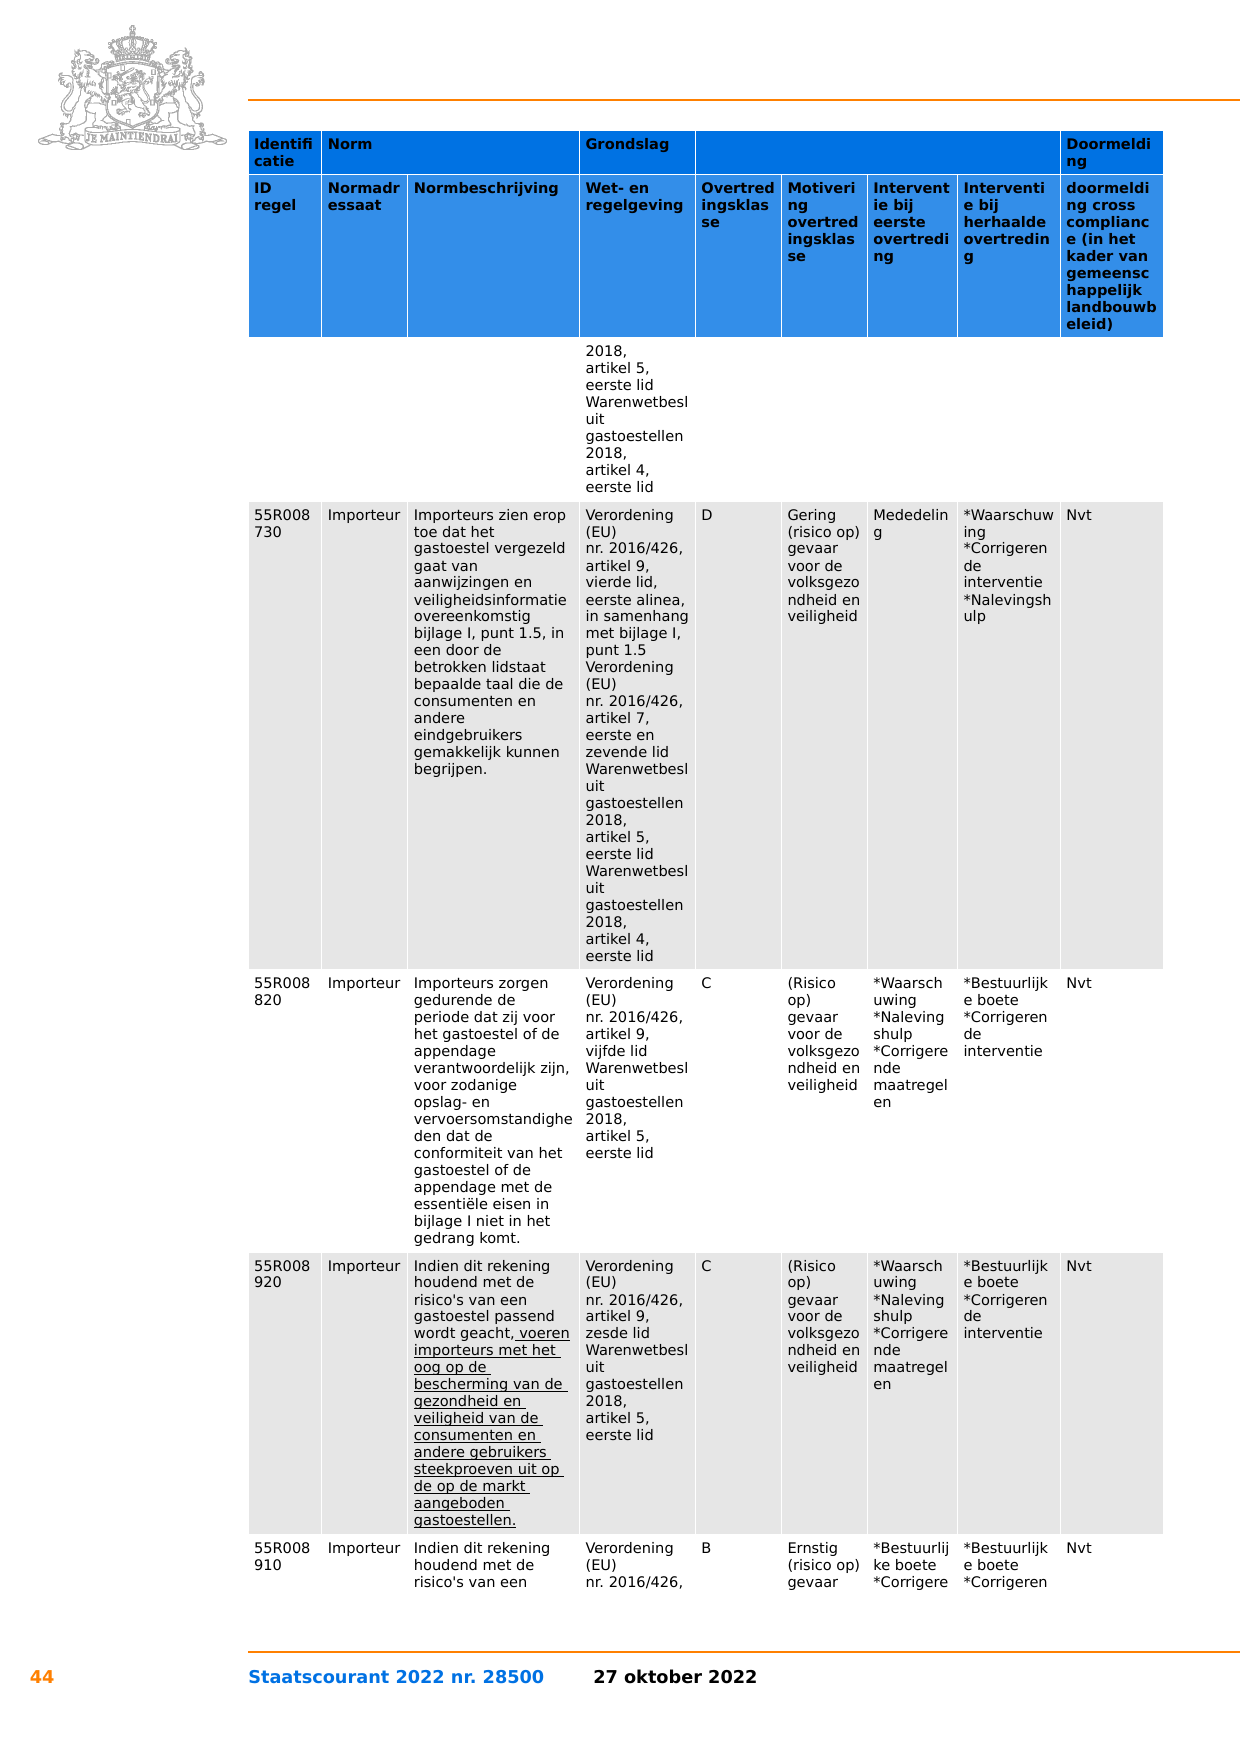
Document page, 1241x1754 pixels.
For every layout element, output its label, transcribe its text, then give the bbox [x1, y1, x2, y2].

table_cell *Bestuurlijke boete *Corrigerende interventie [958, 1253, 1060, 1534]
table_header [696, 131, 1060, 174]
table_cell [408, 339, 579, 501]
table_cell ID regel [249, 175, 321, 337]
table_cell Nvt [1061, 971, 1163, 1252]
table_cell [249, 339, 321, 501]
table_cell [868, 339, 957, 501]
table_cell Importeur [322, 1535, 407, 1595]
table_cell Wet- en regelgeving [580, 175, 695, 337]
table_header Norm [322, 131, 579, 174]
table_cell *Bestuurlijke boete *Corrigerende interventie [958, 971, 1060, 1252]
table_header Identificatie [249, 131, 321, 174]
table_cell Interventie bij eerste overtreding [868, 175, 957, 337]
table_cell Verordening (EU) nr. 2016/426, artikel 9, vijfde lid Warenwetbesluit gastoestellen 2018, artikel 5, eerste lid [580, 971, 695, 1252]
table_cell 55R008730 [249, 502, 321, 969]
table_cell Normbeschrijving [408, 175, 579, 337]
table_cell B [696, 1535, 781, 1595]
table_cell [322, 339, 407, 501]
table_cell (Risico op) gevaar voor de volksgezondheid en veiligheid [782, 1253, 867, 1534]
table_cell Nvt [1061, 1253, 1163, 1534]
table_cell doormelding cross compliance (in het kader van gemeenschappelijk landbouwbeleid) [1061, 175, 1163, 337]
table_cell Importeur [322, 1253, 407, 1534]
table_cell Nvt [1061, 1535, 1163, 1595]
table_cell Importeur [322, 502, 407, 969]
table_cell Overtredingsklasse [696, 175, 781, 337]
table_cell C [696, 1253, 781, 1534]
table_cell *Bestuurlijke boete *Corrigere [868, 1535, 957, 1595]
table_cell Importeurs zorgen gedurende de periode dat zij voor het gastoestel of de appendage verantwoordelijk zijn, voor zodanige opslag- en vervoersomstandigheden dat de conformiteit van het gastoestel of de appendage met de essentiële eisen in bijlage I niet in het gedrang komt. [408, 971, 579, 1252]
table_cell Verordening (EU) nr. 2016/426, [580, 1535, 695, 1595]
table_header Doormelding [1061, 131, 1163, 174]
table_cell C [696, 971, 781, 1252]
table_cell 55R008910 [249, 1535, 321, 1595]
table_cell *Waarschuwing *Nalevingshulp *Corrigerende maatregelen [868, 1253, 957, 1534]
table_cell Interventie bij herhaalde overtreding [958, 175, 1060, 337]
table_cell Indien dit rekening houdend met de risico's van een gastoestel passend wordt geacht, voeren importeurs met het oog op de bescherming van de gezondheid en veiligheid van de consumenten en andere gebruikers steekproeven uit op de op de markt aangeboden gastoestellen. [408, 1253, 579, 1534]
table_cell Indien dit rekening houdend met de risico's van een [408, 1535, 579, 1595]
table_cell Importeur [322, 971, 407, 1252]
table_cell [1061, 339, 1163, 501]
table_cell Mededeling [868, 502, 957, 969]
table_header Grondslag [580, 131, 695, 174]
table_cell [696, 339, 781, 501]
table_cell Motivering overtredingsklasse [782, 175, 867, 337]
table_cell D [696, 502, 781, 969]
table_cell Gering (risico op) gevaar voor de volksgezondheid en veiligheid [782, 502, 867, 969]
table_cell *Bestuurlijke boete *Corrigeren [958, 1535, 1060, 1595]
table_cell Nvt [1061, 502, 1163, 969]
table_cell 55R008920 [249, 1253, 321, 1534]
table_cell [958, 339, 1060, 501]
table_cell [782, 339, 867, 501]
table_cell Normadressaat [322, 175, 407, 337]
table_cell Ernstig (risico op) gevaar [782, 1535, 867, 1595]
table_cell Verordening (EU) nr. 2016/426, artikel 9, vierde lid, eerste alinea, in samenhang met bijlage I, punt 1.5 Verordening (EU) nr. 2016/426, artikel 7, eerste en zevende lid Warenwetbesluit gastoestellen 2018, artikel 5, eerste lid Warenwetbesluit gastoestellen 2018, artikel 4, eerste lid [580, 502, 695, 969]
table_cell Importeurs zien erop toe dat het gastoestel vergezeld gaat van aanwijzingen en veiligheidsinformatie overeenkomstig bijlage I, punt 1.5, in een door de betrokken lidstaat bepaalde taal die de consumenten en andere eindgebruikers gemakkelijk kunnen begrijpen. [408, 502, 579, 969]
table_cell (Risico op) gevaar voor de volksgezondheid en veiligheid [782, 971, 867, 1252]
table_cell Verordening (EU) nr. 2016/426, artikel 9, zesde lid Warenwetbesluit gastoestellen 2018, artikel 5, eerste lid [580, 1253, 695, 1534]
table_cell 55R008820 [249, 971, 321, 1252]
table_cell 2018, artikel 5, eerste lid Warenwetbesluit gastoestellen 2018, artikel 4, eerste lid [580, 339, 695, 501]
table_cell *Waarschuwing *Corrigerende interventie *Nalevingshulp [958, 502, 1060, 969]
table_cell *Waarschuwing *Nalevingshulp *Corrigerende maatregelen [868, 971, 957, 1252]
picture [38, 25, 227, 150]
